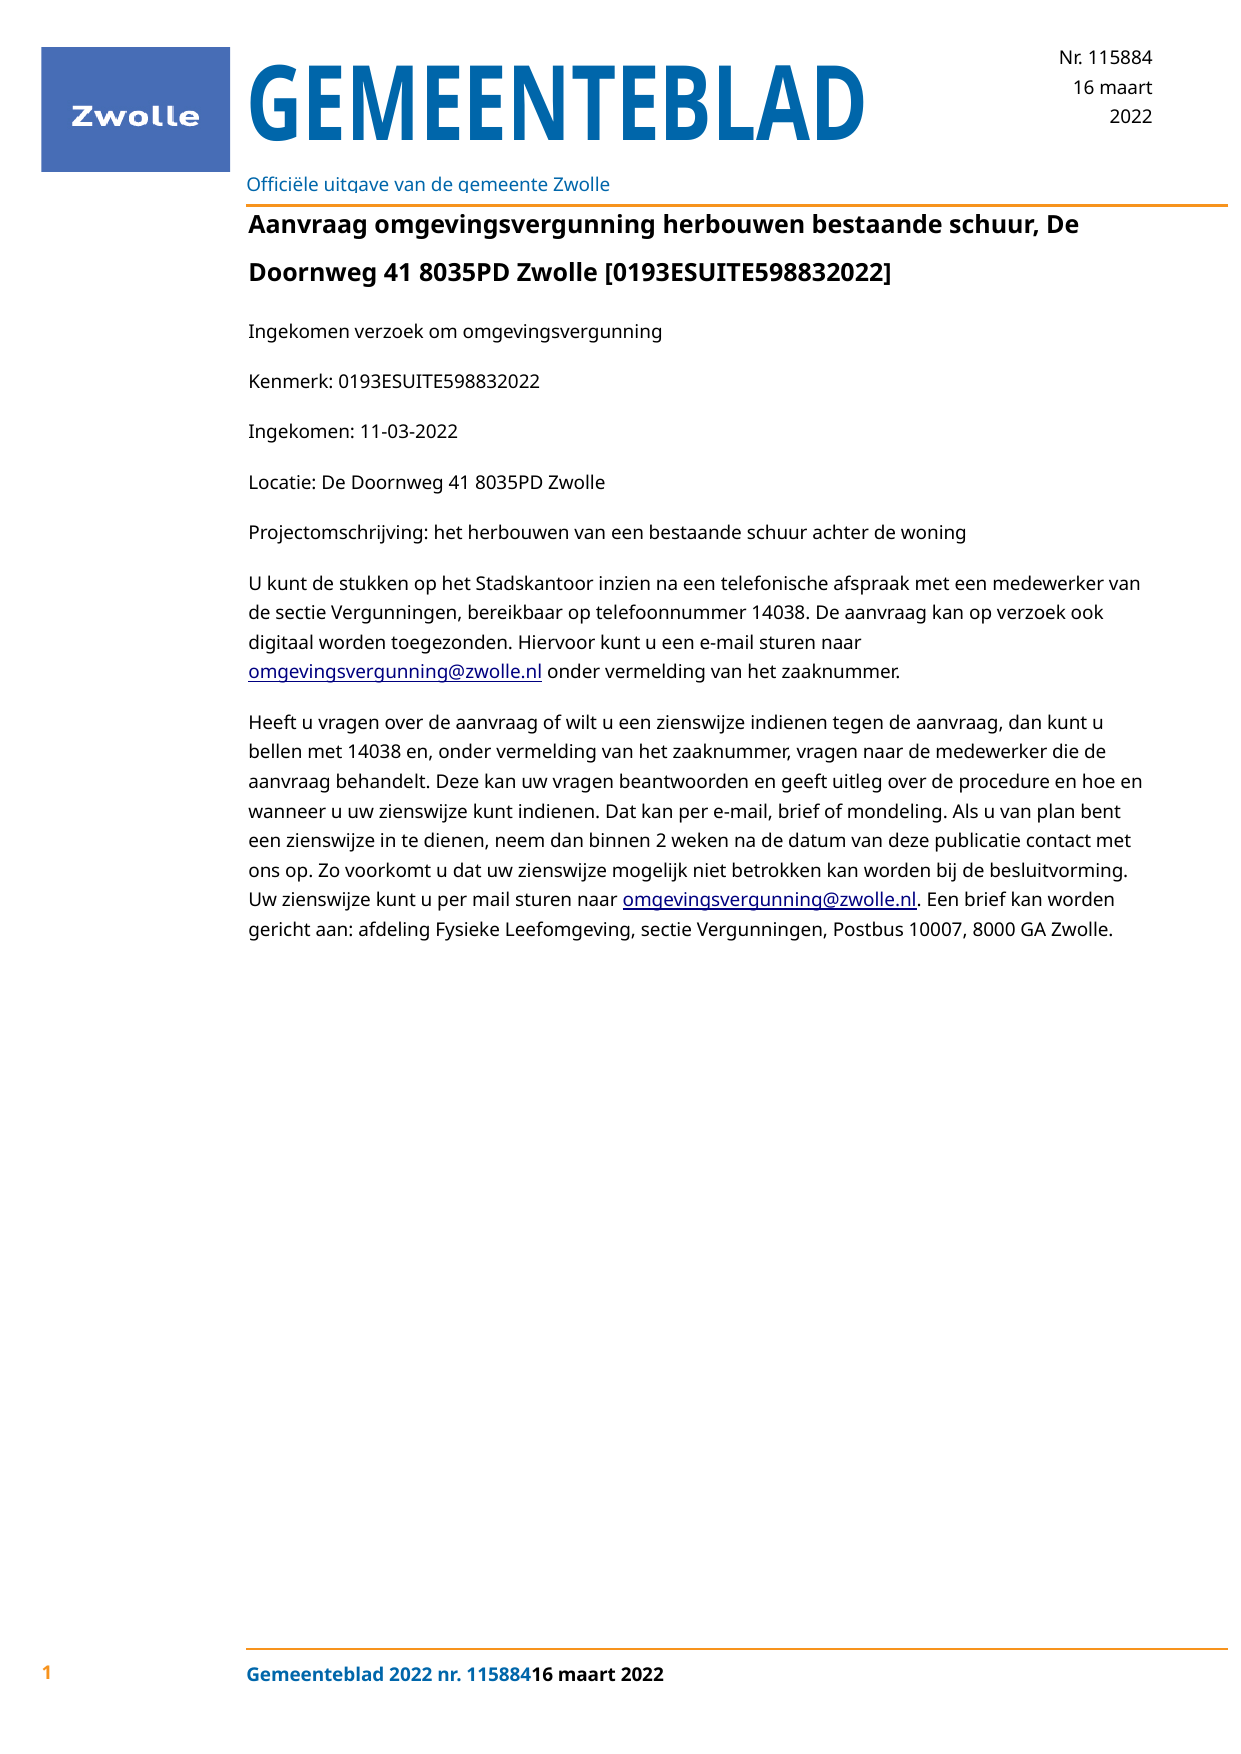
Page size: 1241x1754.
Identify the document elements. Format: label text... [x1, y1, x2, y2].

text U kunt de stukken op het Stadskantoor inzien na een telefonische afspraak met een medewerker van de sectie Vergunningen, bereikbaar op telefoonnummer 14038. De aanvraag kan op verzoek ook digitaal worden toegezonden. Hiervoor kunt u een e-mail sturen naar omgevingsvergunning@zwolle.nl onder vermelding van het zaaknummer. [248, 570, 1152, 684]
text Kenmerk: 0193ESUITE598832022 [248, 368, 1152, 394]
text Ingekomen: 11-03-2022 [248, 419, 1152, 444]
text Aanvraag omgevingsvergunning herbouwen bestaande schuur, De Doornweg 41 8035PD Zwolle [0193ESUITE598832022] [248, 207, 1152, 288]
picture [41, 47, 231, 172]
text Heeft u vragen over de aanvraag of wilt u een zienswijze indienen tegen de aanvraag, dan kunt u bellen met 14038 en, onder vermelding van het zaaknummer, vragen naar de medewerker die de aanvraag behandelt. Deze kan uw vragen beantwoorden en geeft uitleg over de procedure en hoe en wanneer u uw zienswijze kunt indienen. Dat kan per e-mail, brief of mondeling. Als u van plan bent een zienswijze in te dienen, neem dan binnen 2 weken na de datum van deze publicatie contact met ons op. Zo voorkomt u dat uw zienswijze mogelijk niet betrokken kan worden bij de besluitvorming. Uw zienswijze kunt u per mail sturen naar omgevingsvergunning@zwolle.nl. Een brief kan worden gericht aan: afdeling Fysieke Leefomgeving, sectie Vergunningen, Postbus 10007, 8000 GA Zwolle. [248, 709, 1152, 942]
text Ingekomen verzoek om omgevingsvergunning [248, 318, 1152, 344]
text Locatie: De Doornweg 41 8035PD Zwolle [248, 469, 1152, 495]
text Projectomschrijving: het herbouwen van een bestaande schuur achter de woning [248, 519, 1152, 545]
